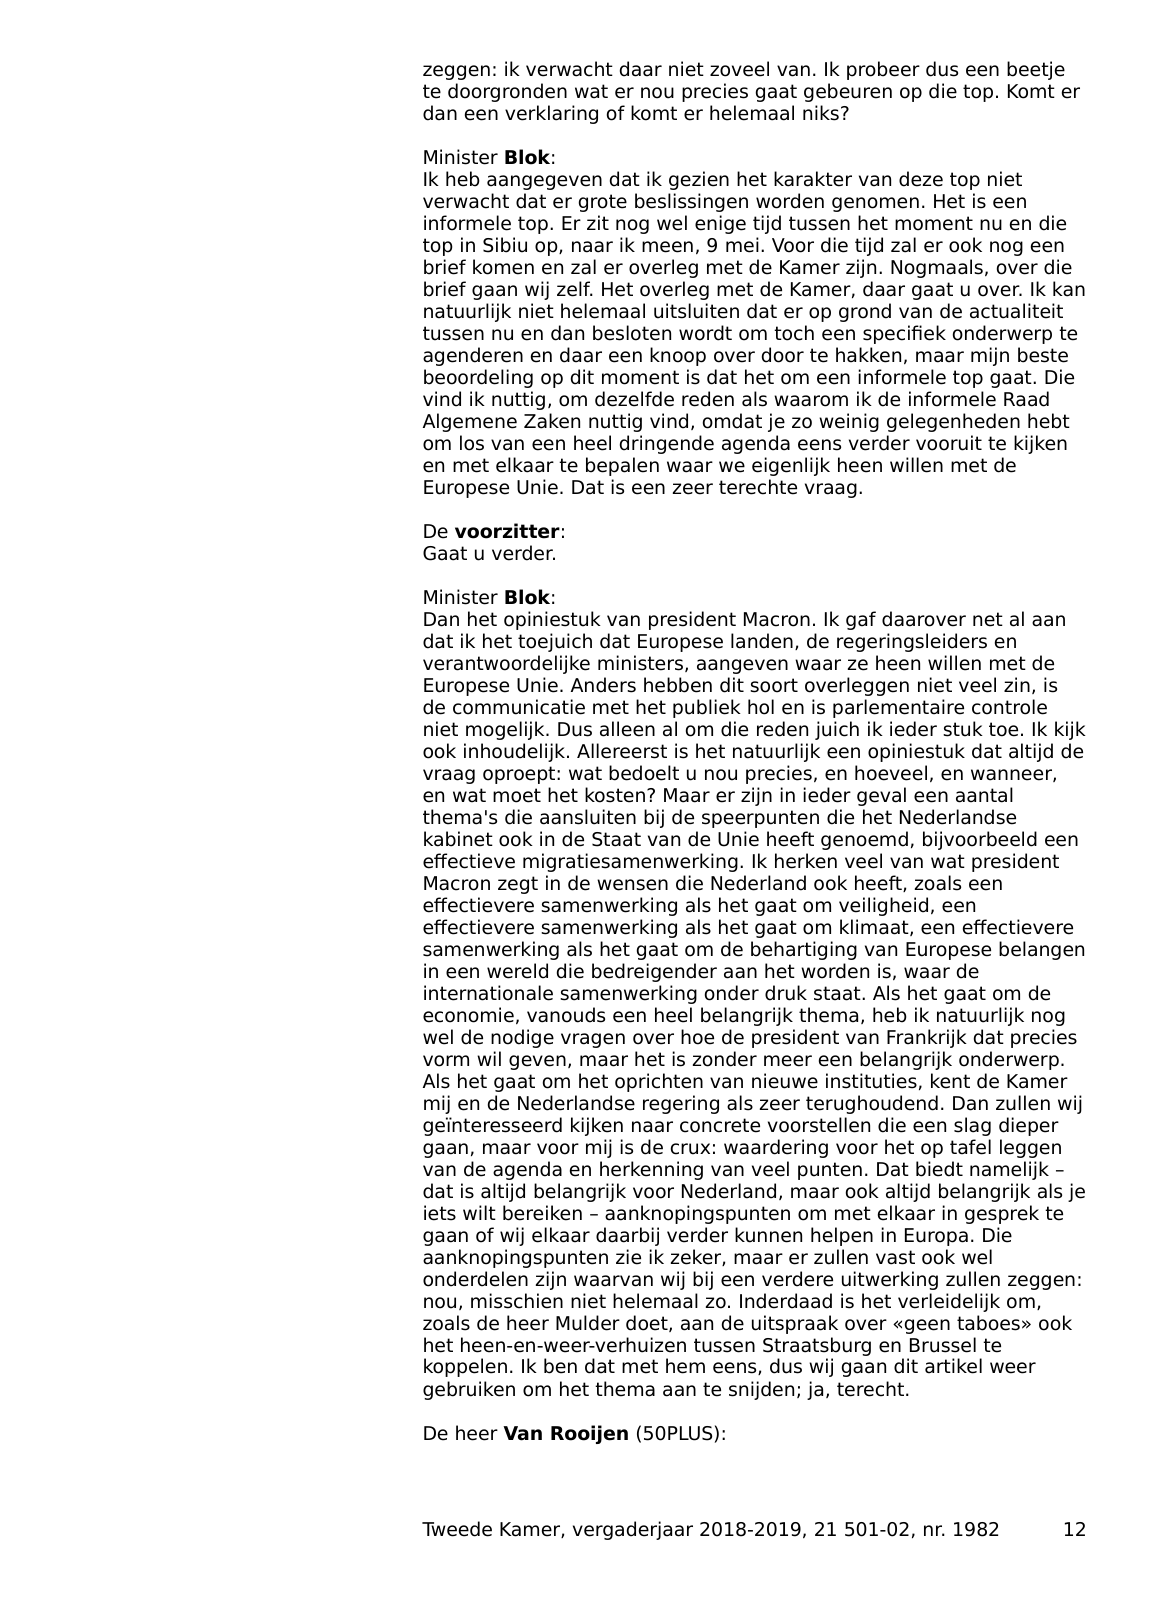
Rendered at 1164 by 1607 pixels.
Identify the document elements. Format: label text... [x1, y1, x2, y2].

text De heer Van Rooijen (50PLUS): [422, 1423, 1087, 1444]
text De voorzitter: [422, 521, 1087, 543]
text zeggen: ik verwacht daar niet zoveel van. Ik probeer dus een beetje te doorgronden wat er nou precies gaat gebeuren op die top. Komt er dan een verklaring of komt er helemaal niks? [422, 59, 1087, 125]
text Minister Blok: [422, 147, 1087, 169]
text Ik heb aangegeven dat ik gezien het karakter van deze top niet verwacht dat er grote beslissingen worden genomen. Het is een informele top. Er zit nog wel enige tijd tussen het moment nu en die top in Sibiu op, naar ik meen, 9 mei. Voor die tijd zal er ook nog een brief komen en zal er overleg met de Kamer zijn. Nogmaals, over die brief gaan wij zelf. Het overleg met de Kamer, daar gaat u over. Ik kan natuurlijk niet helemaal uitsluiten dat er op grond van de actualiteit tussen nu en dan besloten wordt om toch een specifiek onderwerp te agenderen en daar een knoop over door te hakken, maar mijn beste beoordeling op dit moment is dat het om een informele top gaat. Die vind ik nuttig, om dezelfde reden als waarom ik de informele Raad Algemene Zaken nuttig vind, omdat je zo weinig gelegenheden hebt om los van een heel dringende agenda eens verder vooruit te kijken en met elkaar te bepalen waar we eigenlijk heen willen met de Europese Unie. Dat is een zeer terechte vraag. [422, 169, 1087, 499]
text Minister Blok: [422, 587, 1087, 609]
text Dan het opiniestuk van president Macron. Ik gaf daarover net al aan dat ik het toejuich dat Europese landen, de regeringsleiders en verantwoordelijke ministers, aangeven waar ze heen willen met de Europese Unie. Anders hebben dit soort overleggen niet veel zin, is de communicatie met het publiek hol en is parlementaire controle niet mogelijk. Dus alleen al om die reden juich ik ieder stuk toe. Ik kijk ook inhoudelijk. Allereerst is het natuurlijk een opiniestuk dat altijd de vraag oproept: wat bedoelt u nou precies, en hoeveel, en wanneer, en wat moet het kosten? Maar er zijn in ieder geval een aantal thema's die aansluiten bij de speerpunten die het Nederlandse kabinet ook in de Staat van de Unie heeft genoemd, bijvoorbeeld een effectieve migratiesamenwerking. Ik herken veel van wat president Macron zegt in de wensen die Nederland ook heeft, zoals een effectievere samenwerking als het gaat om veiligheid, een effectievere samenwerking als het gaat om klimaat, een effectievere samenwerking als het gaat om de behartiging van Europese belangen in een wereld die bedreigender aan het worden is, waar de internationale samenwerking onder druk staat. Als het gaat om de economie, vanouds een heel belangrijk thema, heb ik natuurlijk nog wel de nodige vragen over hoe de president van Frankrijk dat precies vorm wil geven, maar het is zonder meer een belangrijk onderwerp. Als het gaat om het oprichten van nieuwe instituties, kent de Kamer mij en de Nederlandse regering als zeer terughoudend. Dan zullen wij geïnteresseerd kijken naar concrete voorstellen die een slag dieper gaan, maar voor mij is de crux: waardering voor het op tafel leggen van de agenda en herkenning van veel punten. Dat biedt namelijk – dat is altijd belangrijk voor Nederland, maar ook altijd belangrijk als je iets wilt bereiken – aanknopingspunten om met elkaar in gesprek te gaan of wij elkaar daarbij verder kunnen helpen in Europa. Die aanknopingspunten zie ik zeker, maar er zullen vast ook wel onderdelen zijn waarvan wij bij een verdere uitwerking zullen zeggen: nou, misschien niet helemaal zo. Inderdaad is het verleidelijk om, zoals de heer Mulder doet, aan de uitspraak over «geen taboes» ook het heen-en-weer-verhuizen tussen Straatsburg en Brussel te koppelen. Ik ben dat met hem eens, dus wij gaan dit artikel weer gebruiken om het thema aan te snijden; ja, terecht. [422, 609, 1087, 1400]
text Gaat u verder. [422, 543, 1087, 565]
